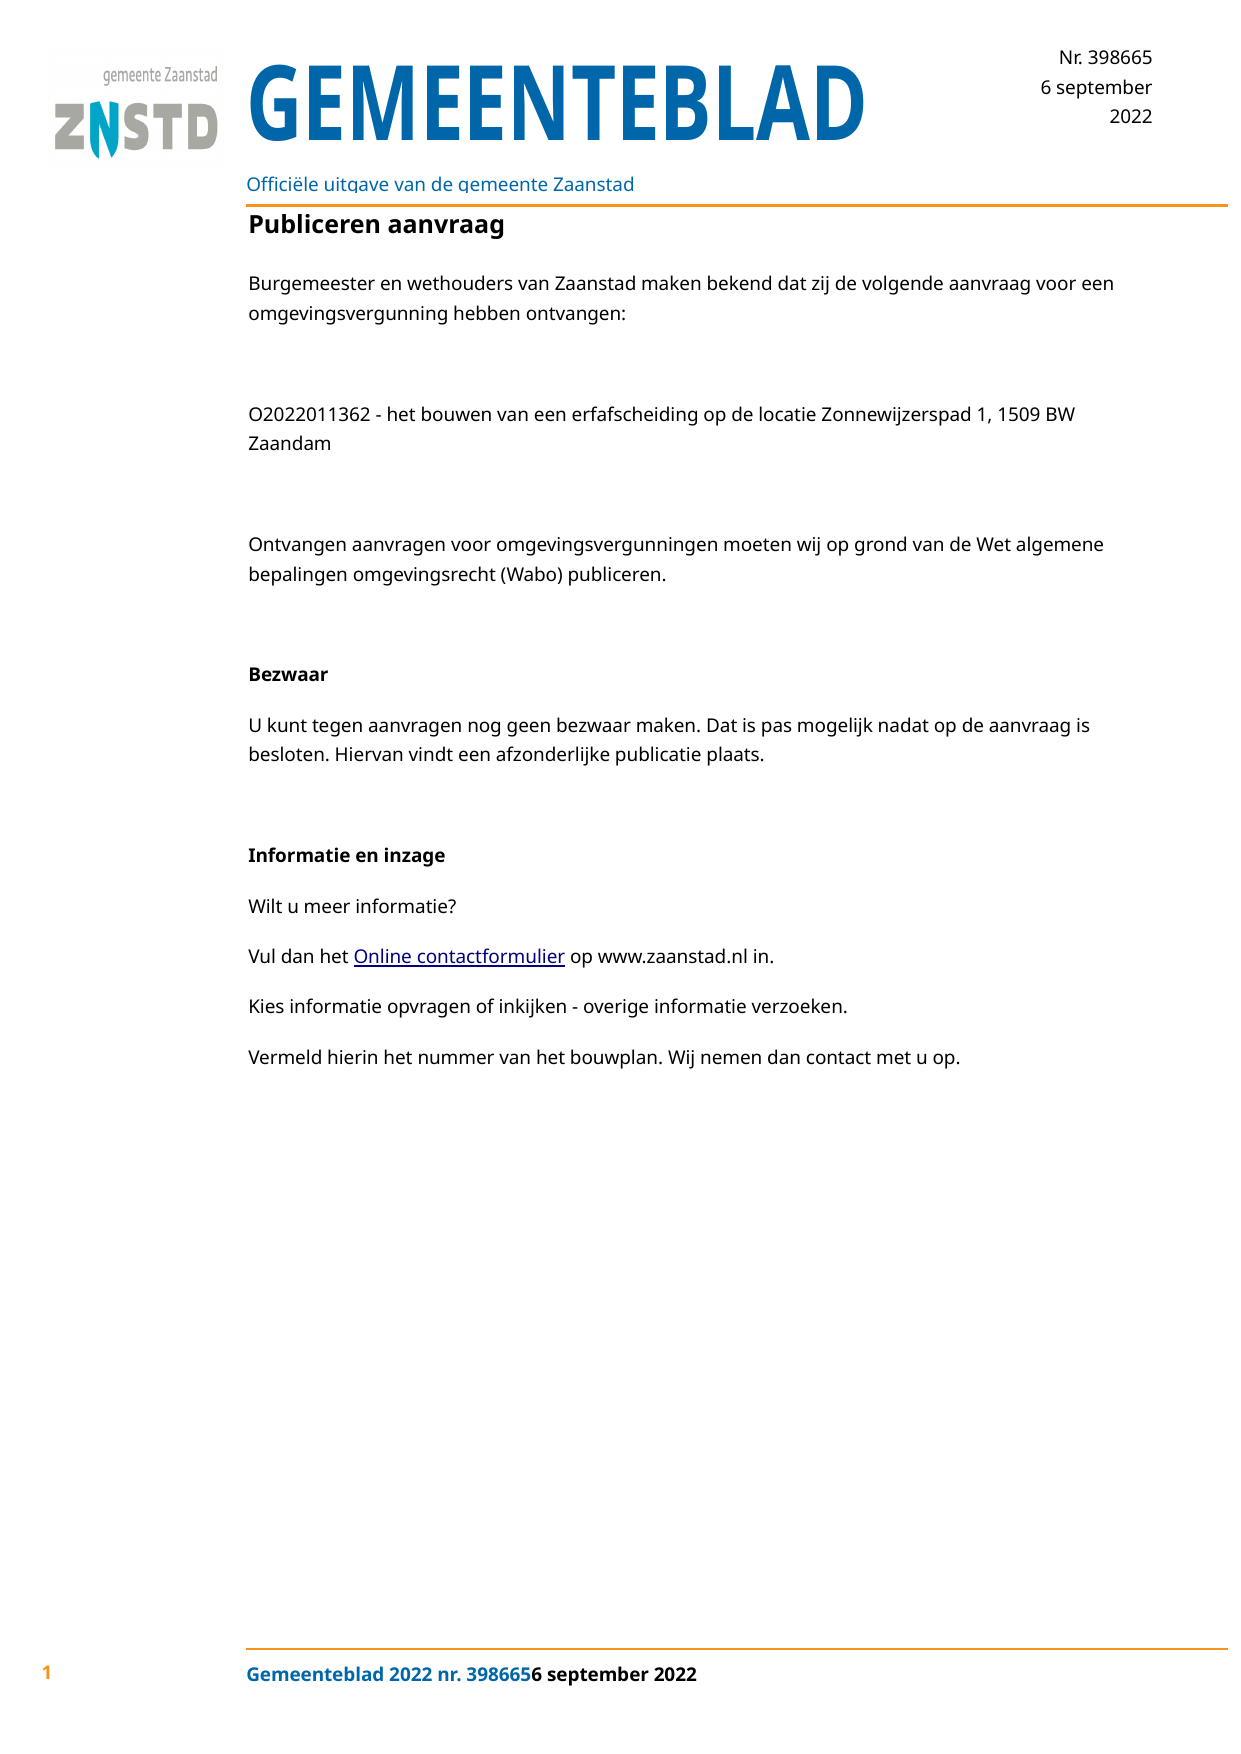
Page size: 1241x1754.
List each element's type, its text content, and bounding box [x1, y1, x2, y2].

text O2022011362 - het bouwen van een erfafscheiding op de locatie Zonnewijzerspad 1, 1509 BW Zaandam [248, 401, 1152, 456]
text Ontvangen aanvragen voor omgevingsvergunningen moeten wij op grond van de Wet algemene bepalingen omgevingsrecht (Wabo) publiceren. [248, 531, 1152, 586]
text U kunt tegen aanvragen nog geen bezwaar maken. Dat is pas mogelijk nadat op de aanvraag is besloten. Hiervan vindt een afzonderlijke publicatie plaats. [248, 712, 1152, 767]
text Vermeld hierin het nummer van het bouwplan. Wij nemen dan contact met u op. [248, 1044, 1152, 1070]
text Kies informatie opvragen of inkijken - overige informatie verzoeken. [248, 994, 1152, 1019]
text Burgemeester en wethouders van Zaanstad maken bekend dat zij de volgende aanvraag voor een omgevingsvergunning hebben ontvangen: [248, 270, 1152, 326]
text Informatie en inzage [248, 842, 1152, 868]
text Publiceren aanvraag [248, 207, 1152, 241]
text Wilt u meer informatie? [248, 893, 1152, 918]
text Bezwaar [248, 662, 1152, 687]
text Vul dan het Online contactformulier op www.zaanstad.nl in. [248, 943, 1152, 969]
picture [41, 47, 231, 172]
